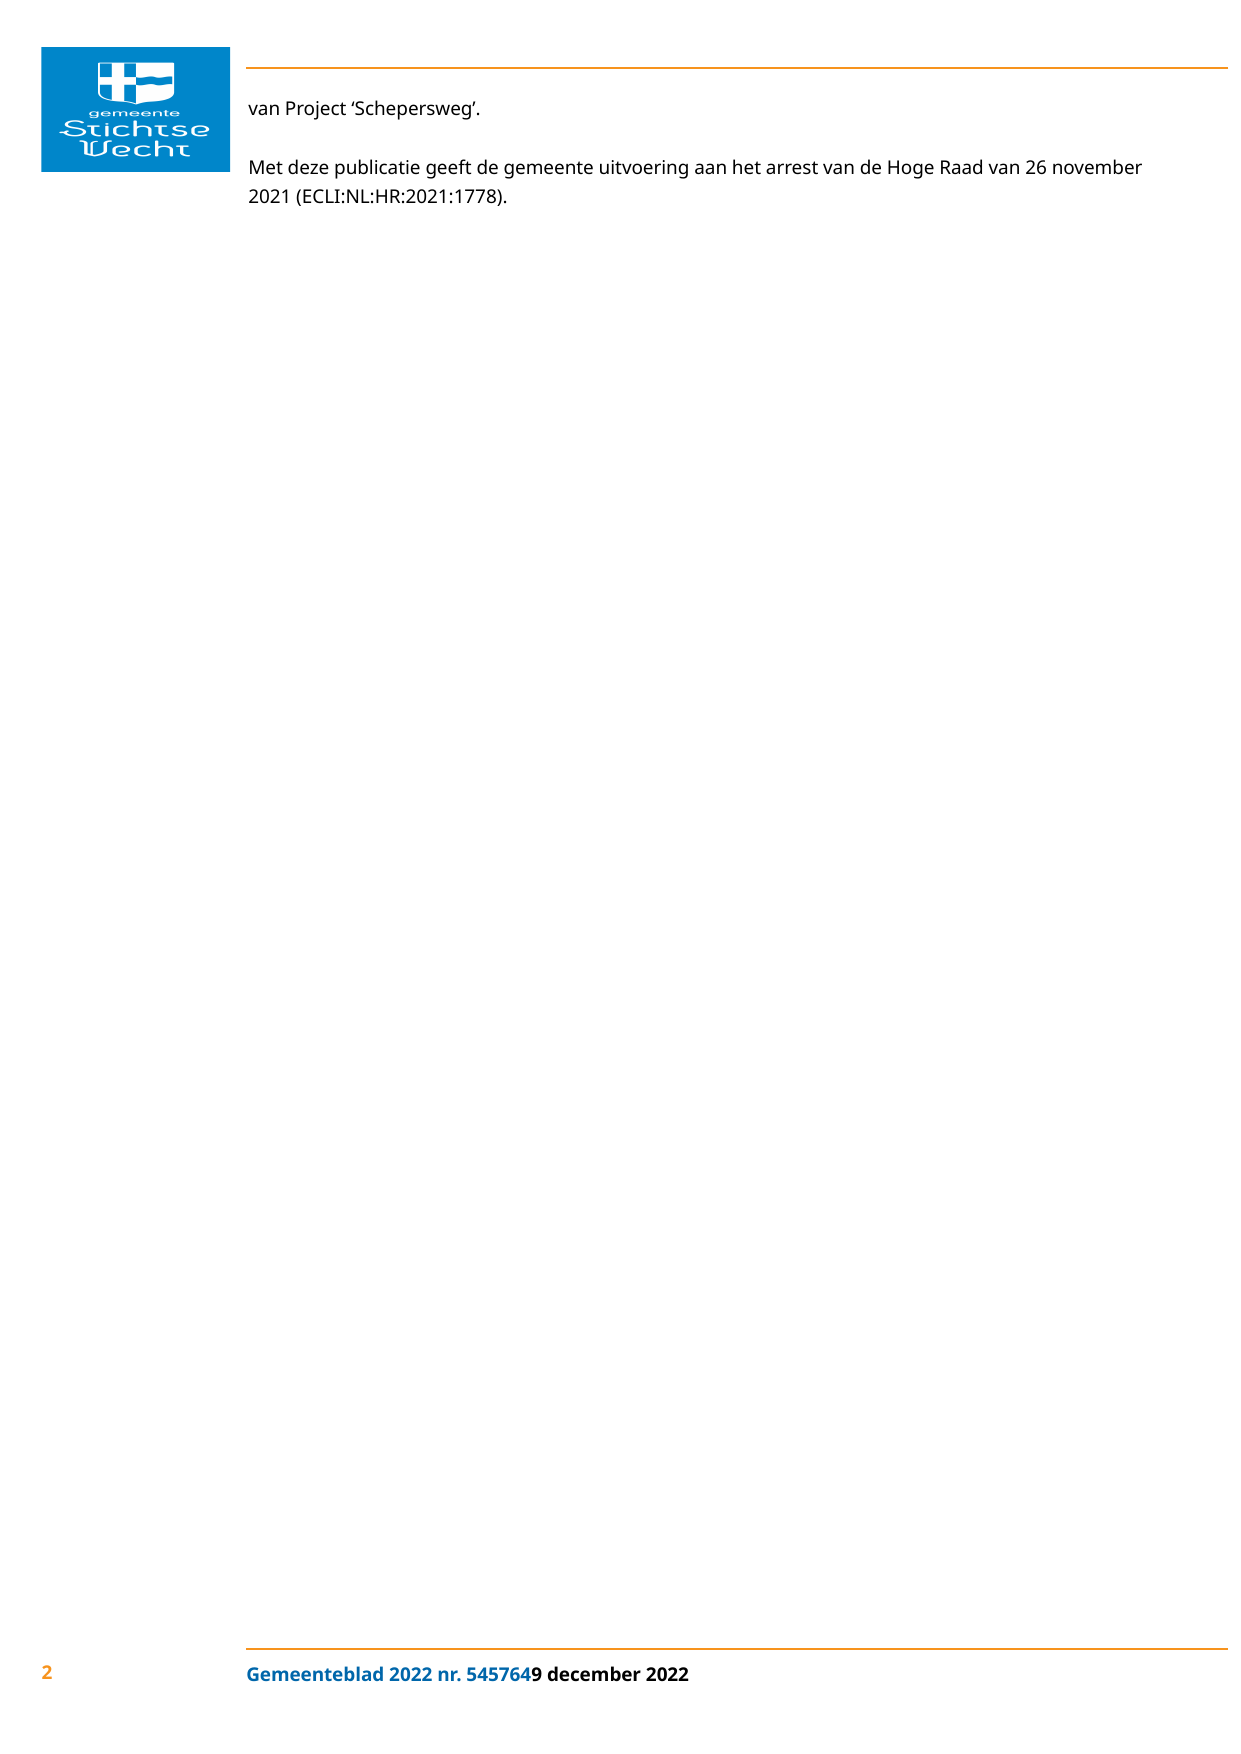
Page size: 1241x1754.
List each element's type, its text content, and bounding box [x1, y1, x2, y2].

picture [99, 63, 135, 101]
picture [137, 63, 174, 103]
text Met deze publicatie geeft de gemeente uitvoering aan het arrest van de Hoge Raad van 26 november 2021 (ECLI:NL:HR:2021:1778). [248, 154, 1152, 209]
text van Project ‘Schepersweg’. [248, 95, 1152, 121]
